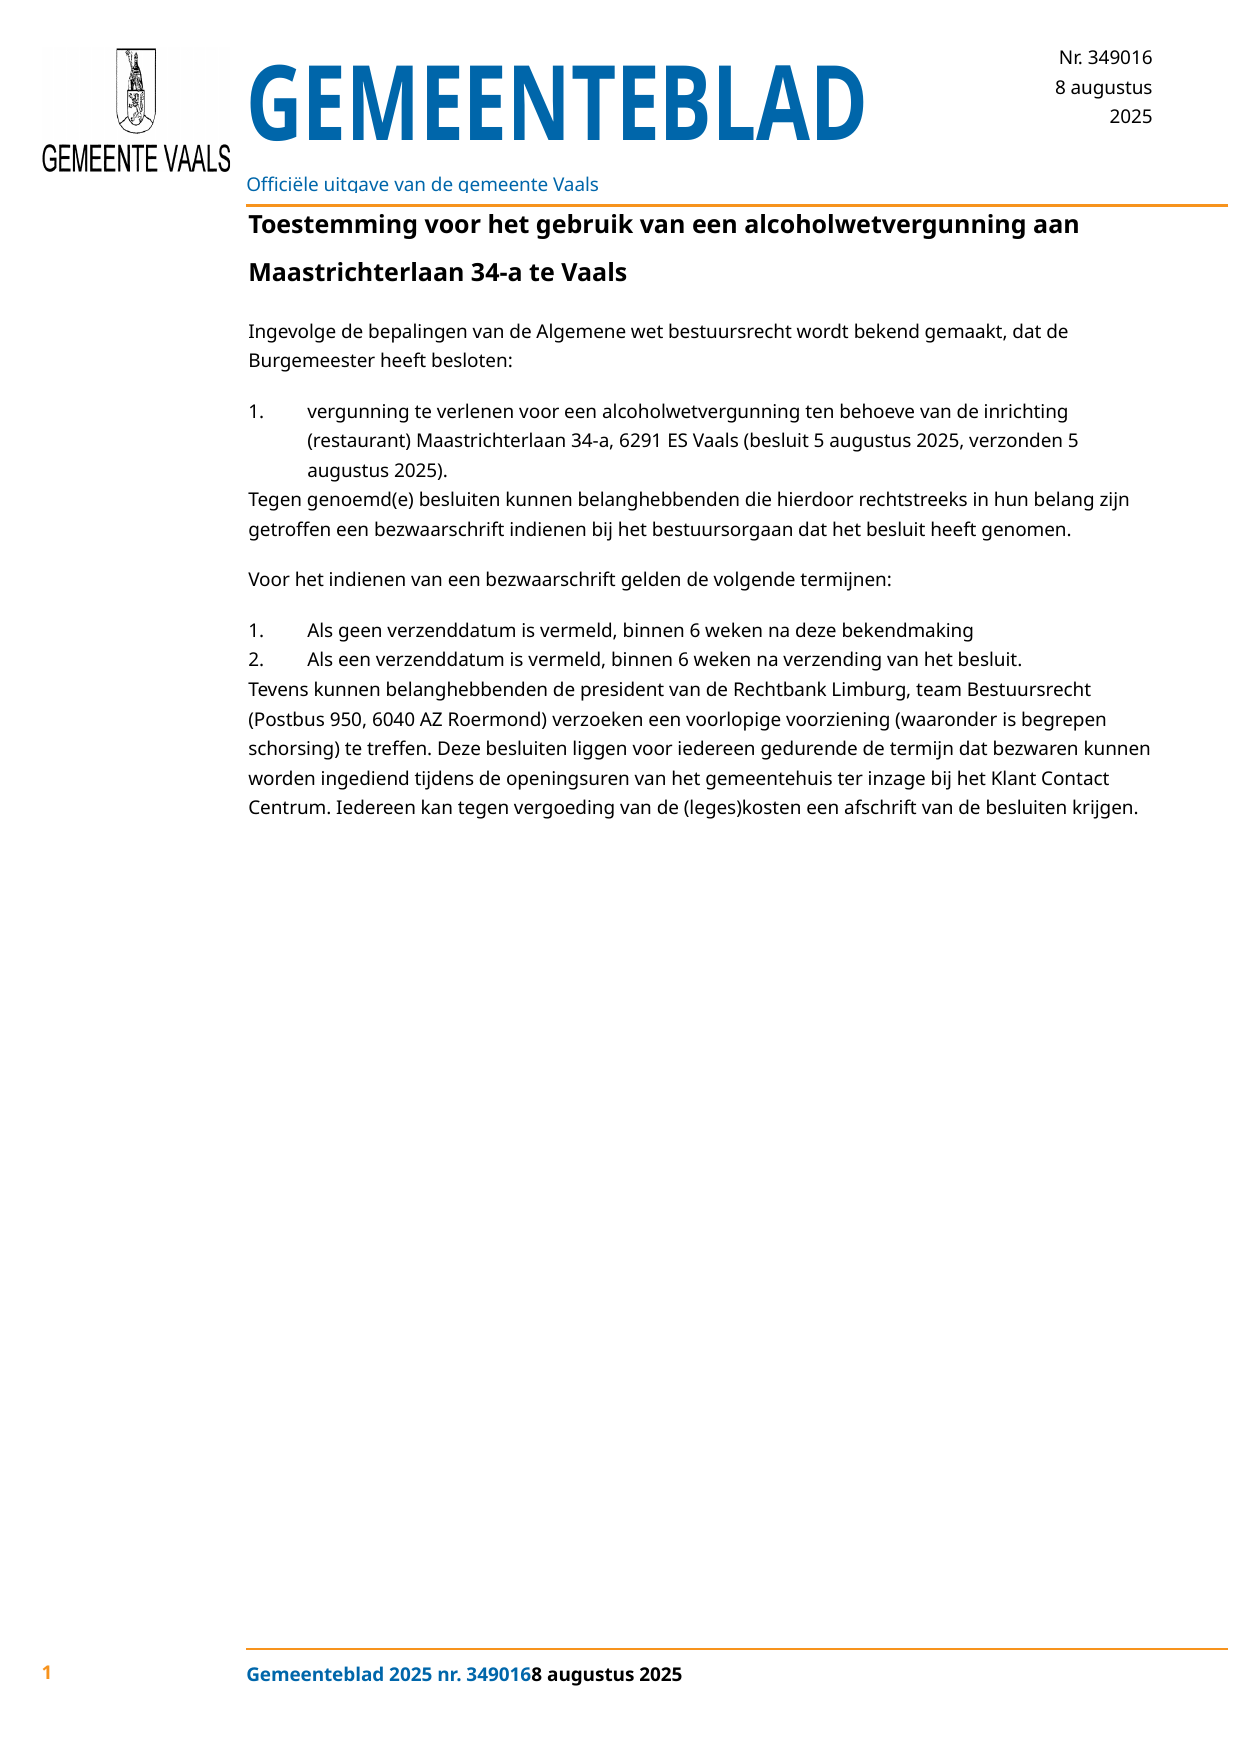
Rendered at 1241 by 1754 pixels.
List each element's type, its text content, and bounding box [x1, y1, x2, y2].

text Voor het indienen van een bezwaarschrift gelden de volgende termijnen: [248, 567, 1152, 592]
list Als een verzenddatum is vermeld, binnen 6 weken na verzending van het besluit. [248, 647, 1152, 672]
text Toestemming voor het gebruik van een alcoholwetvergunning aan Maastrichterlaan 34-a te Vaals [248, 207, 1152, 288]
list Als geen verzenddatum is vermeld, binnen 6 weken na deze bekendmaking [248, 617, 1152, 643]
picture [41, 47, 231, 172]
text Tegen genoemd(e) besluiten kunnen belanghebbenden die hierdoor rechtstreeks in hun belang zijn getroffen een bezwaarschrift indienen bij het bestuursorgaan dat het besluit heeft genomen. [248, 487, 1152, 542]
text Ingevolge de bepalingen van de Algemene wet bestuursrecht wordt bekend gemaakt, dat de Burgemeester heeft besloten: [248, 318, 1152, 373]
text Tevens kunnen belanghebbenden de president van de Rechtbank Limburg, team Bestuursrecht (Postbus 950, 6040 AZ Roermond) verzoeken een voorlopige voorziening (waaronder is begrepen schorsing) te treffen. Deze besluiten liggen voor iedereen gedurende de termijn dat bezwaren kunnen worden ingediend tijdens de openingsuren van het gemeentehuis ter inzage bij het Klant Contact Centrum. Iedereen kan tegen vergoeding van de (leges)kosten een afschrift van de besluiten krijgen. [248, 676, 1152, 820]
list vergunning te verlenen voor een alcoholwetvergunning ten behoeve van de inrichting (restaurant) Maastrichterlaan 34-a, 6291 ES Vaals (besluit 5 augustus 2025, verzonden 5 augustus 2025). [248, 398, 1152, 483]
